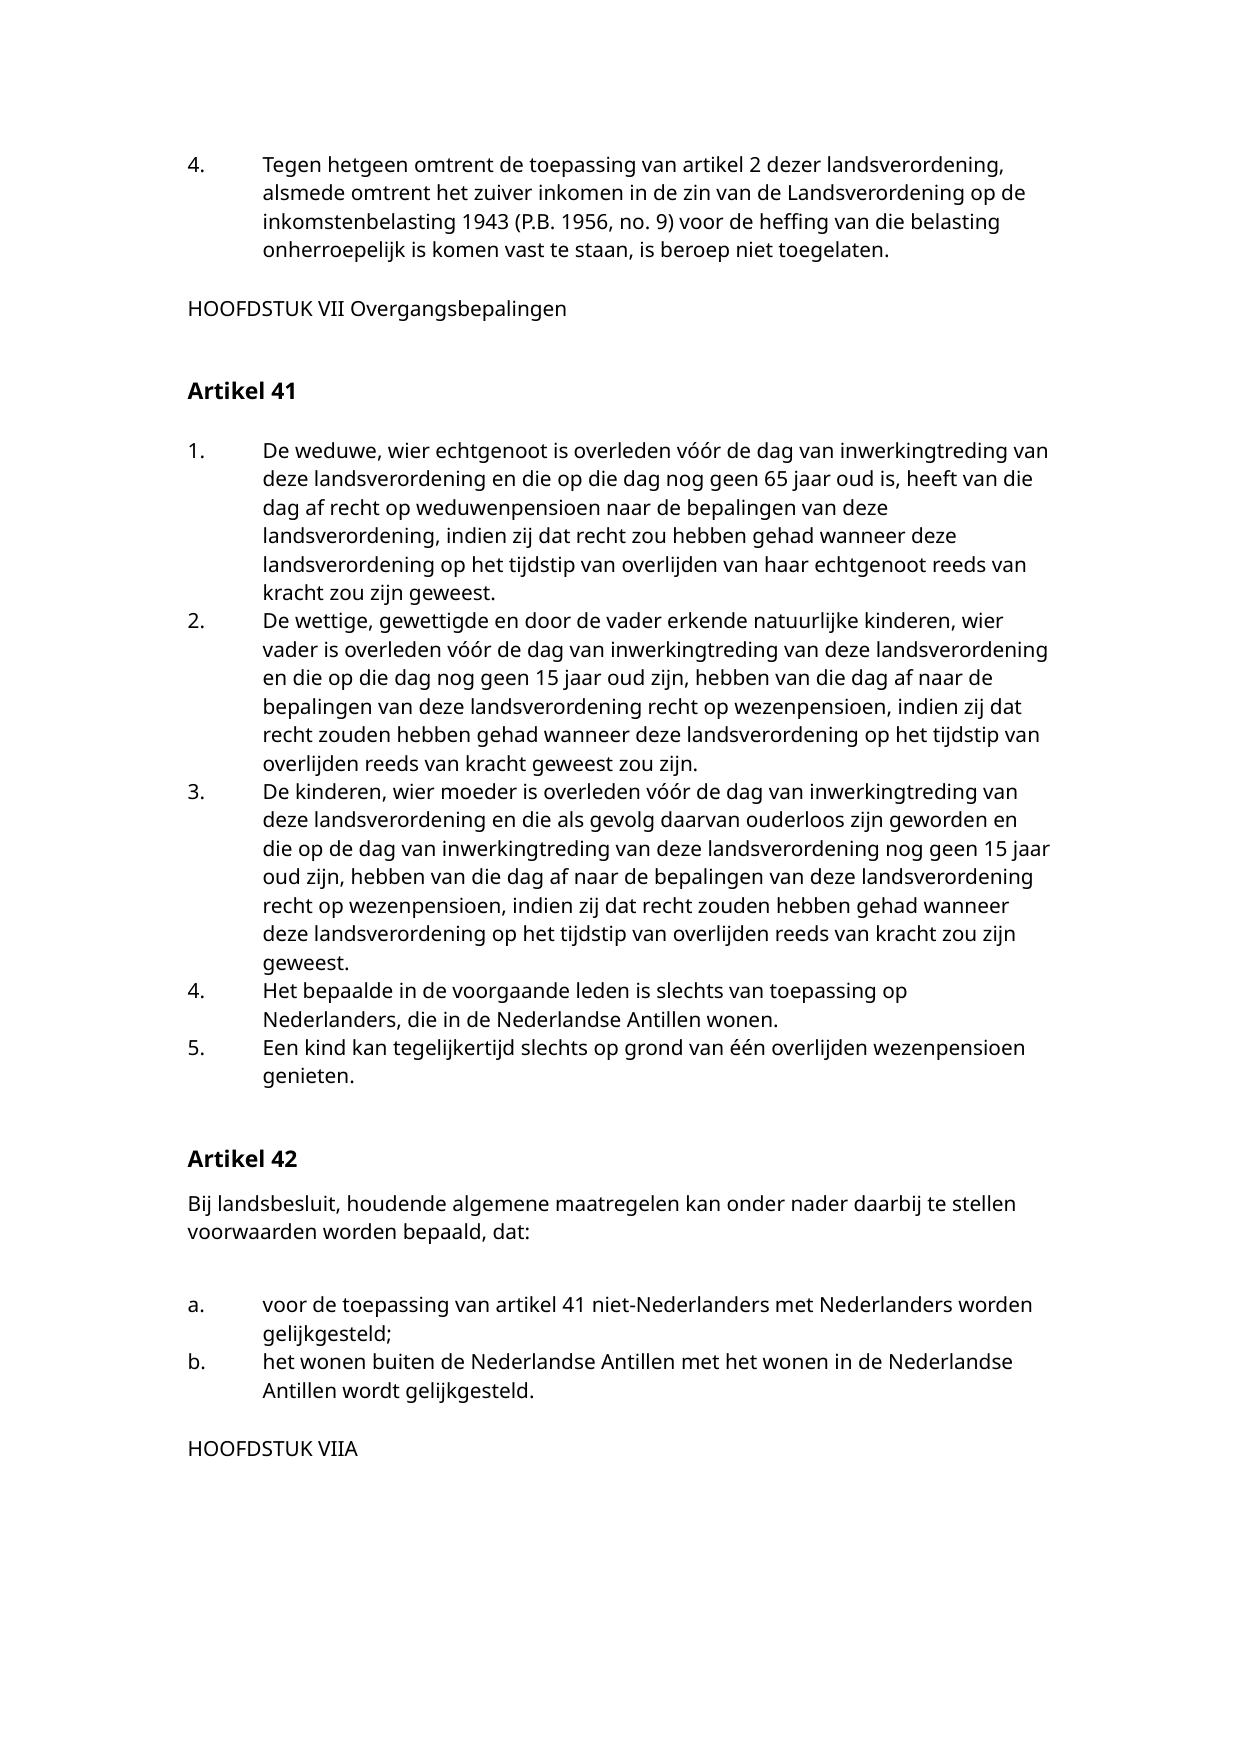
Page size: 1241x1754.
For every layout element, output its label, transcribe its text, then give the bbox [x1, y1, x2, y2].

list De weduwe, wier echtgenoot is overleden vóór de dag van inwerkingtreding van deze landsverordening en die op die dag nog geen 65 jaar oud is, heeft van die dag af recht op weduwenpensioen naar de bepalingen van deze landsverordening, indien zij dat recht zou hebben gehad wanneer deze landsverordening op het tijdstip van overlijden van haar echtgenoot reeds van kracht zou zijn geweest. [187, 436, 1053, 607]
text Bij landsbesluit, houdende algemene maatregelen kan onder nader daarbij te stellen voorwaarden worden bepaald, dat: [187, 1189, 1053, 1246]
subtitle Artikel 41 [187, 375, 1053, 406]
list De wettige, gewettigde en door de vader erkende natuurlijke kinderen, wier vader is overleden vóór de dag van inwerkingtreding van deze landsverordening en die op die dag nog geen 15 jaar oud zijn, hebben van die dag af naar de bepalingen van deze landsverordening recht op wezenpensioen, indien zij dat recht zouden hebben gehad wanneer deze landsverordening op het tijdstip van overlijden reeds van kracht geweest zou zijn. [187, 607, 1053, 777]
list De kinderen, wier moeder is overleden vóór de dag van inwerkingtreding van deze landsverordening en die als gevolg daarvan ouderloos zijn geworden en die op de dag van inwerkingtreding van deze landsverordening nog geen 15 jaar oud zijn, hebben van die dag af naar de bepalingen van deze landsverordening recht op wezenpensioen, indien zij dat recht zouden hebben gehad wanneer deze landsverordening op het tijdstip van overlijden reeds van kracht zou zijn geweest. [187, 777, 1053, 976]
list Een kind kan tegelijkertijd slechts op grond van één overlijden wezenpensioen genieten. [187, 1033, 1053, 1090]
list voor de toepassing van artikel 41 niet-Nederlanders met Nederlanders worden gelijkgesteld; [187, 1291, 1053, 1347]
list Het bepaalde in de voorgaande leden is slechts van toepassing op Nederlanders, die in de Nederlandse Antillen wonen. [187, 976, 1053, 1033]
list Tegen hetgeen omtrent de toepassing van artikel 2 dezer landsverordening, alsmede omtrent het zuiver inkomen in de zin van de Landsverordening op de inkomstenbelasting 1943 (P.B. 1956, no. 9) voor de heffing van die belasting onherroepelijk is komen vast te staan, is beroep niet toegelaten. [187, 150, 1053, 264]
subtitle HOOFDSTUK VIIA [187, 1434, 1053, 1463]
subtitle HOOFDSTUK VII Overgangsbepalingen [187, 294, 1053, 322]
list het wonen buiten de Nederlandse Antillen met het wonen in de Nederlandse Antillen wordt gelijkgesteld. [187, 1347, 1053, 1404]
subtitle Artikel 42 [187, 1142, 1053, 1174]
